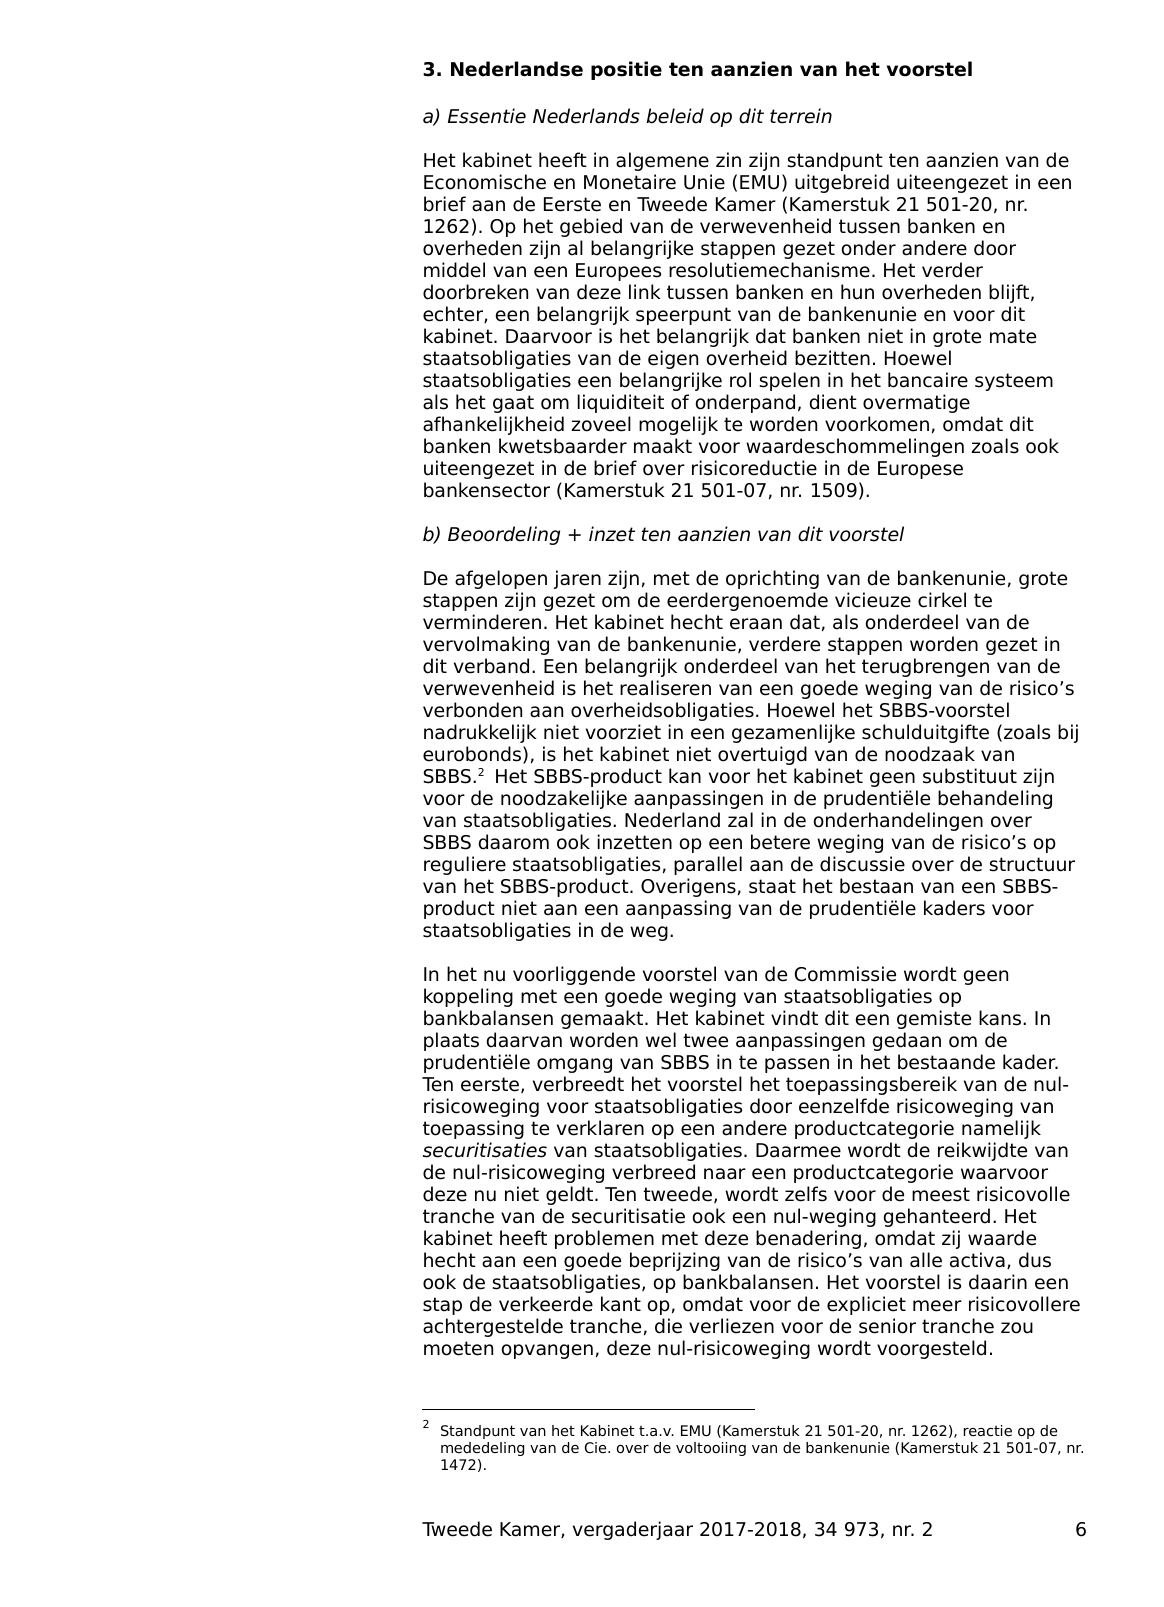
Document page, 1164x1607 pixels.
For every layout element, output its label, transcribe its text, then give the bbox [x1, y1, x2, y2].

subtitle b) Beoordeling + inzet ten aanzien van dit voorstel [422, 524, 1087, 546]
text De afgelopen jaren zijn, met de oprichting van de bankenunie, grote stappen zijn gezet om de eerdergenoemde vicieuze cirkel te verminderen. Het kabinet hecht eraan dat, als onderdeel van de vervolmaking van de bankenunie, verdere stappen worden gezet in dit verband. Een belangrijk onderdeel van het terugbrengen van de verwevenheid is het realiseren van een goede weging van de risico’s verbonden aan overheidsobligaties. Hoewel het SBBS-voorstel nadrukkelijk niet voorziet in een gezamenlijke schulduitgifte (zoals bij eurobonds), is het kabinet niet overtuigd van de noodzaak van SBBS. Het SBBS-product kan voor het kabinet geen substituut zijn voor de noodzakelijke aanpassingen in de prudentiële behandeling van staatsobligaties. Nederland zal in de onderhandelingen over SBBS daarom ook inzetten op een betere weging van de risico’s op reguliere staatsobligaties, parallel aan de discussie over de structuur van het SBBS-product. Overigens, staat het bestaan van een SBBS-product niet aan een aanpassing van de prudentiële kaders voor staatsobligaties in de weg. [422, 568, 1087, 942]
text Standpunt van het Kabinet t.a.v. EMU (Kamerstuk 21 501-20, nr. 1262), reactie op de mededeling van de Cie. over de voltooiing van de bankenunie (Kamerstuk 21 501-07, nr. 1472). [422, 1418, 1087, 1474]
text Het kabinet heeft in algemene zin zijn standpunt ten aanzien van de Economische en Monetaire Unie (EMU) uitgebreid uiteengezet in een brief aan de Eerste en Tweede Kamer (Kamerstuk 21 501-20, nr. 1262). Op het gebied van de verwevenheid tussen banken en overheden zijn al belangrijke stappen gezet onder andere door middel van een Europees resolutiemechanisme. Het verder doorbreken van deze link tussen banken en hun overheden blijft, echter, een belangrijk speerpunt van de bankenunie en voor dit kabinet. Daarvoor is het belangrijk dat banken niet in grote mate staatsobligaties van de eigen overheid bezitten. Hoewel staatsobligaties een belangrijke rol spelen in het bancaire systeem als het gaat om liquiditeit of onderpand, dient overmatige afhankelijkheid zoveel mogelijk te worden voorkomen, omdat dit banken kwetsbaarder maakt voor waardeschommelingen zoals ook uiteengezet in de brief over risicoreductie in de Europese bankensector (Kamerstuk 21 501-07, nr. 1509). [422, 150, 1087, 502]
subtitle 3. Nederlandse positie ten aanzien van het voorstel [422, 59, 1087, 81]
text In het nu voorliggende voorstel van de Commissie wordt geen koppeling met een goede weging van staatsobligaties op bankbalansen gemaakt. Het kabinet vindt dit een gemiste kans. In plaats daarvan worden wel twee aanpassingen gedaan om de prudentiële omgang van SBBS in te passen in het bestaande kader. Ten eerste, verbreedt het voorstel het toepassingsbereik van de nul-risicoweging voor staatsobligaties door eenzelfde risicoweging van toepassing te verklaren op een andere productcategorie namelijk securitisaties van staatsobligaties. Daarmee wordt de reikwijdte van de nul-risicoweging verbreed naar een productcategorie waarvoor deze nu niet geldt. Ten tweede, wordt zelfs voor de meest risicovolle tranche van de securitisatie ook een nul-weging gehanteerd. Het kabinet heeft problemen met deze benadering, omdat zij waarde hecht aan een goede beprijzing van de risico’s van alle activa, dus ook de staatsobligaties, op bankbalansen. Het voorstel is daarin een stap de verkeerde kant op, omdat voor de expliciet meer risicovollere achtergestelde tranche, die verliezen voor de senior tranche zou moeten opvangen, deze nul-risicoweging wordt voorgesteld. [422, 964, 1087, 1360]
subtitle a) Essentie Nederlands beleid op dit terrein [422, 106, 1087, 128]
